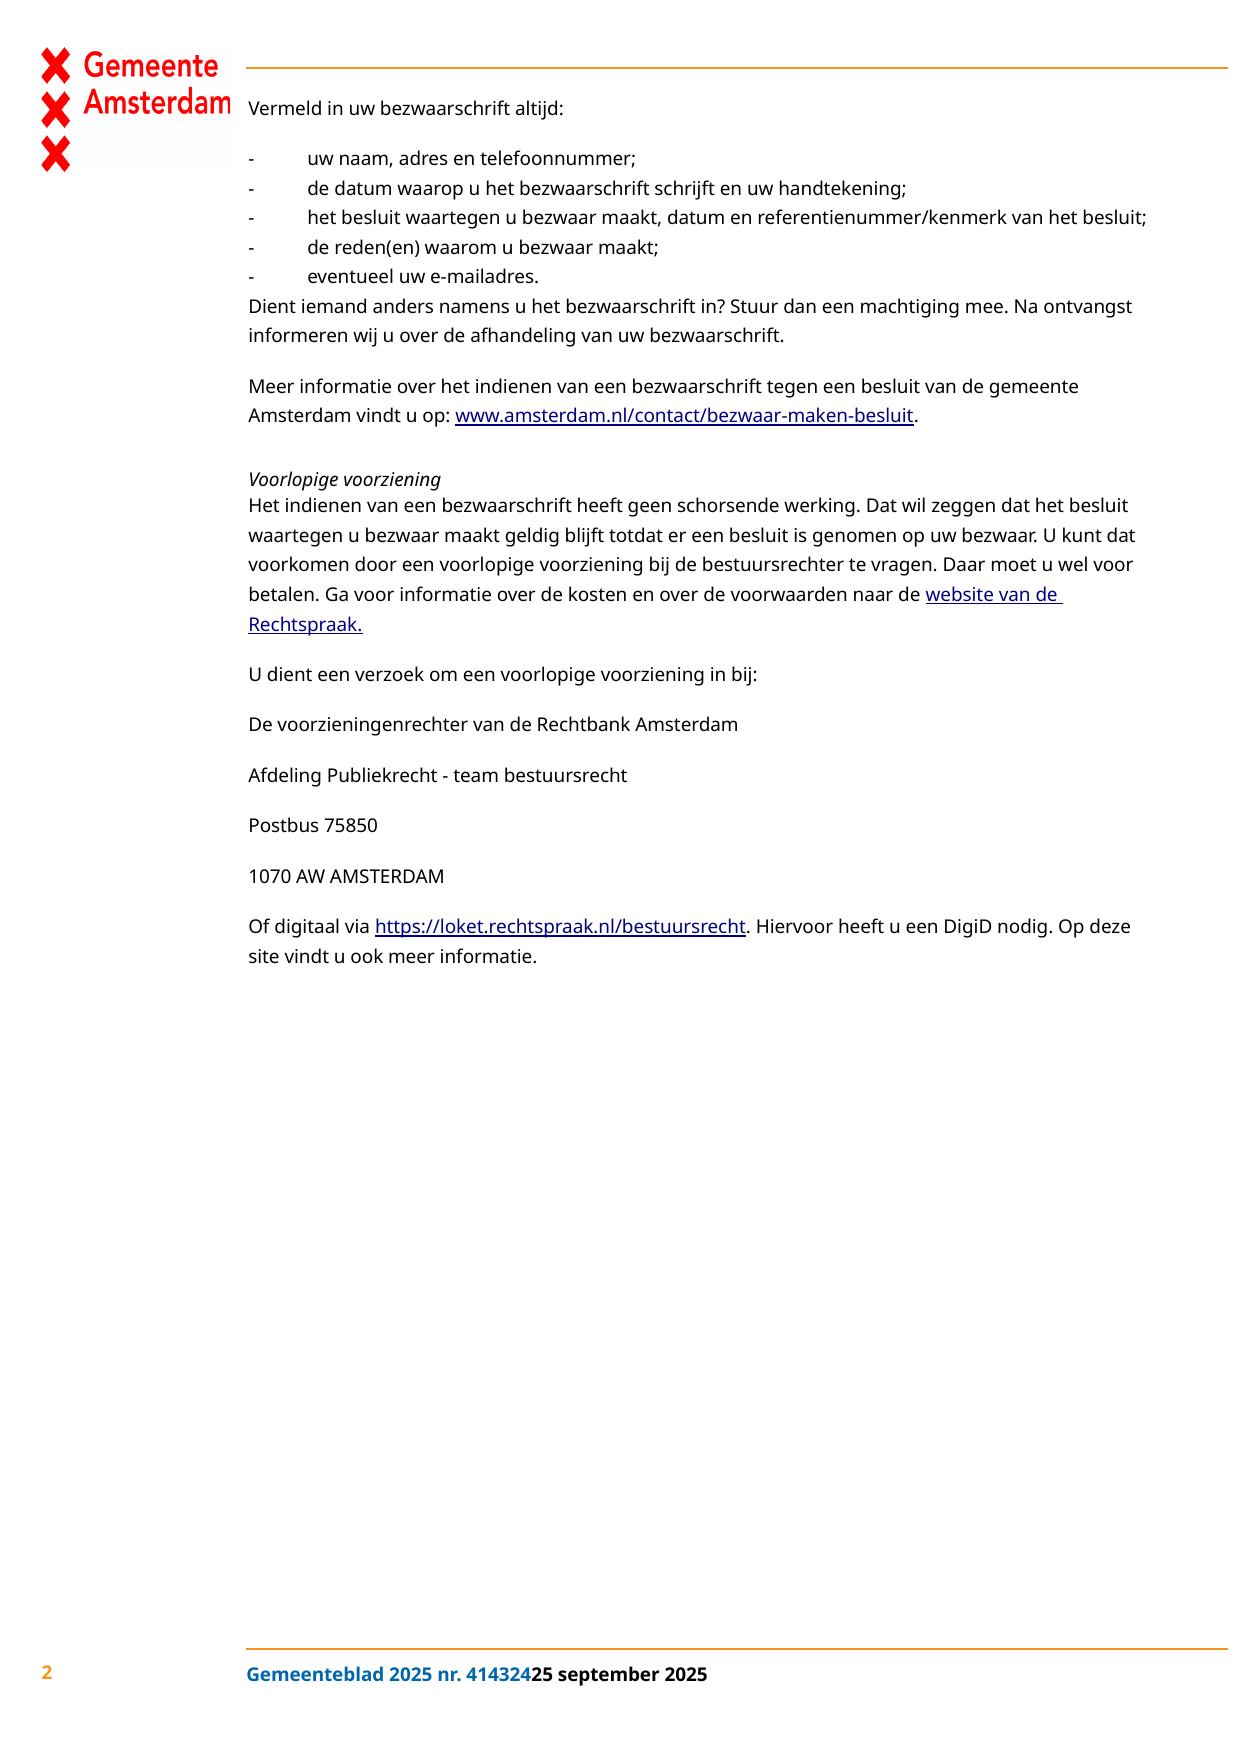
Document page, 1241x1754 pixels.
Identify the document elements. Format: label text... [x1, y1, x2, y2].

list uw naam, adres en telefoonnummer; [248, 145, 1152, 171]
text Dient iemand anders namens u het bezwaarschrift in? Stuur dan een machtiging mee. Na ontvangst informeren wij u over de afhandeling van uw bezwaarschrift. [248, 293, 1152, 348]
text Postbus 75850 [248, 812, 1152, 838]
text Afdeling Publiekrecht - team bestuursrecht [248, 762, 1152, 788]
picture [41, 47, 231, 172]
text Vermeld in uw bezwaarschrift altijd: [248, 95, 1152, 121]
text U dient een verzoek om een voorlopige voorziening in bij: [248, 661, 1152, 687]
text 1070 AW AMSTERDAM [248, 863, 1152, 888]
text Of digitaal via https://loket.rechtspraak.nl/bestuursrecht. Hiervoor heeft u een DigiD nodig. Op deze site vindt u ook meer informatie. [248, 913, 1152, 968]
text Het indienen van een bezwaarschrift heeft geen schorsende werking. Dat wil zeggen dat het besluit waartegen u bezwaar maakt geldig blijft totdat er een besluit is genomen op uw bezwaar. U kunt dat voorkomen door een voorlopige voorziening bij de bestuursrechter te vragen. Daar moet u wel voor betalen. Ga voor informatie over de kosten en over de voorwaarden naar de website van de Rechtspraak. [248, 492, 1152, 636]
text De voorzieningenrechter van de Rechtbank Amsterdam [248, 712, 1152, 737]
list de datum waarop u het bezwaarschrift schrijft en uw handtekening; [248, 175, 1152, 201]
list eventueel uw e-mailadres. [248, 263, 1152, 289]
list de reden(en) waarom u bezwaar maakt; [248, 234, 1152, 260]
text Meer informatie over het indienen van een bezwaarschrift tegen een besluit van de gemeente Amsterdam vindt u op: www.amsterdam.nl/contact/bezwaar-maken-besluit. [248, 373, 1152, 428]
text Voorlopige voorziening [248, 467, 1152, 492]
list het besluit waartegen u bezwaar maakt, datum en referentienummer/kenmerk van het besluit; [248, 204, 1152, 230]
